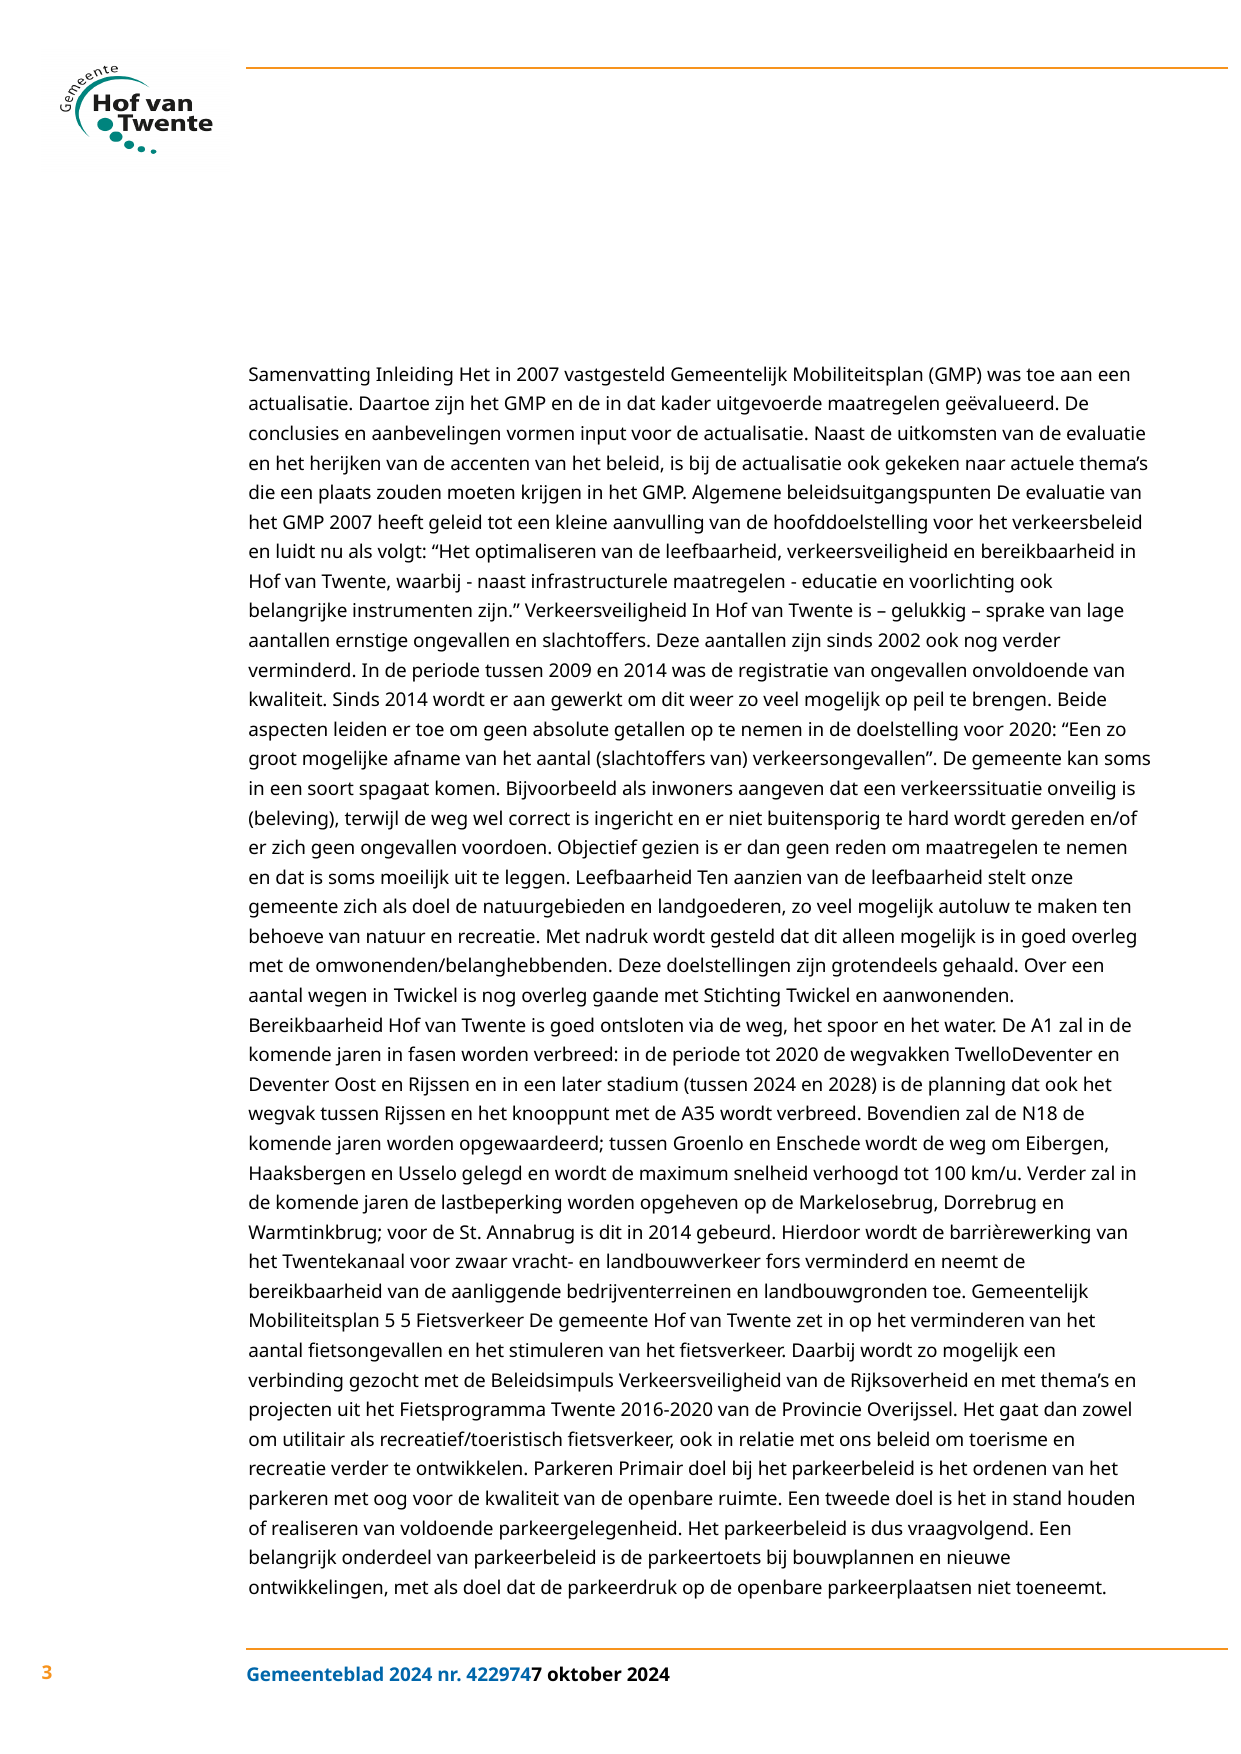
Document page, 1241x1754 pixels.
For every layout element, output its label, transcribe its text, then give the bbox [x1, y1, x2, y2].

picture [41, 47, 231, 172]
text Samenvatting Inleiding Het in 2007 vastgesteld Gemeentelijk Mobiliteitsplan (GMP) was toe aan een actualisatie. Daartoe zijn het GMP en de in dat kader uitgevoerde maatregelen geëvalueerd. De conclusies en aanbevelingen vormen input voor de actualisatie. Naast de uitkomsten van de evaluatie en het herijken van de accenten van het beleid, is bij de actualisatie ook gekeken naar actuele thema’s die een plaats zouden moeten krijgen in het GMP. Algemene beleidsuitgangspunten De evaluatie van het GMP 2007 heeft geleid tot een kleine aanvulling van de hoofddoelstelling voor het verkeersbeleid en luidt nu als volgt: “Het optimaliseren van de leefbaarheid, verkeersveiligheid en bereikbaarheid in Hof van Twente, waarbij - naast infrastructurele maatregelen - educatie en voorlichting ook belangrijke instrumenten zijn.” Verkeersveiligheid In Hof van Twente is – gelukkig – sprake van lage aantallen ernstige ongevallen en slachtoffers. Deze aantallen zijn sinds 2002 ook nog verder verminderd. In de periode tussen 2009 en 2014 was de registratie van ongevallen onvoldoende van kwaliteit. Sinds 2014 wordt er aan gewerkt om dit weer zo veel mogelijk op peil te brengen. Beide aspecten leiden er toe om geen absolute getallen op te nemen in de doelstelling voor 2020: “Een zo groot mogelijke afname van het aantal (slachtoffers van) verkeersongevallen”. De gemeente kan soms in een soort spagaat komen. Bijvoorbeeld als inwoners aangeven dat een verkeerssituatie onveilig is (beleving), terwijl de weg wel correct is ingericht en er niet buitensporig te hard wordt gereden en/of er zich geen ongevallen voordoen. Objectief gezien is er dan geen reden om maatregelen te nemen en dat is soms moeilijk uit te leggen. Leefbaarheid Ten aanzien van de leefbaarheid stelt onze gemeente zich als doel de natuurgebieden en landgoederen, zo veel mogelijk autoluw te maken ten behoeve van natuur en recreatie. Met nadruk wordt gesteld dat dit alleen mogelijk is in goed overleg met de omwonenden/belanghebbenden. Deze doelstellingen zijn grotendeels gehaald. Over een aantal wegen in Twickel is nog overleg gaande met Stichting Twickel en aanwonenden. Bereikbaarheid Hof van Twente is goed ontsloten via de weg, het spoor en het water. De A1 zal in de komende jaren in fasen worden verbreed: in de periode tot 2020 de wegvakken TwelloDeventer en Deventer Oost en Rijssen en in een later stadium (tussen 2024 en 2028) is de planning dat ook het wegvak tussen Rijssen en het knooppunt met de A35 wordt verbreed. Bovendien zal de N18 de komende jaren worden opgewaardeerd; tussen Groenlo en Enschede wordt de weg om Eibergen, Haaksbergen en Usselo gelegd en wordt de maximum snelheid verhoogd tot 100 km/u. Verder zal in de komende jaren de lastbeperking worden opgeheven op de Markelosebrug, Dorrebrug en Warmtinkbrug; voor de St. Annabrug is dit in 2014 gebeurd. Hierdoor wordt de barrièrewerking van het Twentekanaal voor zwaar vracht- en landbouwverkeer fors verminderd en neemt de bereikbaarheid van de aanliggende bedrijventerreinen en landbouwgronden toe. Gemeentelijk Mobiliteitsplan 5 5 Fietsverkeer De gemeente Hof van Twente zet in op het verminderen van het aantal fietsongevallen en het stimuleren van het fietsverkeer. Daarbij wordt zo mogelijk een verbinding gezocht met de Beleidsimpuls Verkeersveiligheid van de Rijksoverheid en met thema’s en projecten uit het Fietsprogramma Twente 2016-2020 van de Provincie Overijssel. Het gaat dan zowel om utilitair als recreatief/toeristisch fietsverkeer, ook in relatie met ons beleid om toerisme en recreatie verder te ontwikkelen. Parkeren Primair doel bij het parkeerbeleid is het ordenen van het parkeren met oog voor de kwaliteit van de openbare ruimte. Een tweede doel is het in stand houden of realiseren van voldoende parkeergelegenheid. Het parkeerbeleid is dus vraagvolgend. Een belangrijk onderdeel van parkeerbeleid is de parkeertoets bij bouwplannen en nieuwe ontwikkelingen, met als doel dat de parkeerdruk op de openbare parkeerplaatsen niet toeneemt. [248, 361, 1152, 1600]
